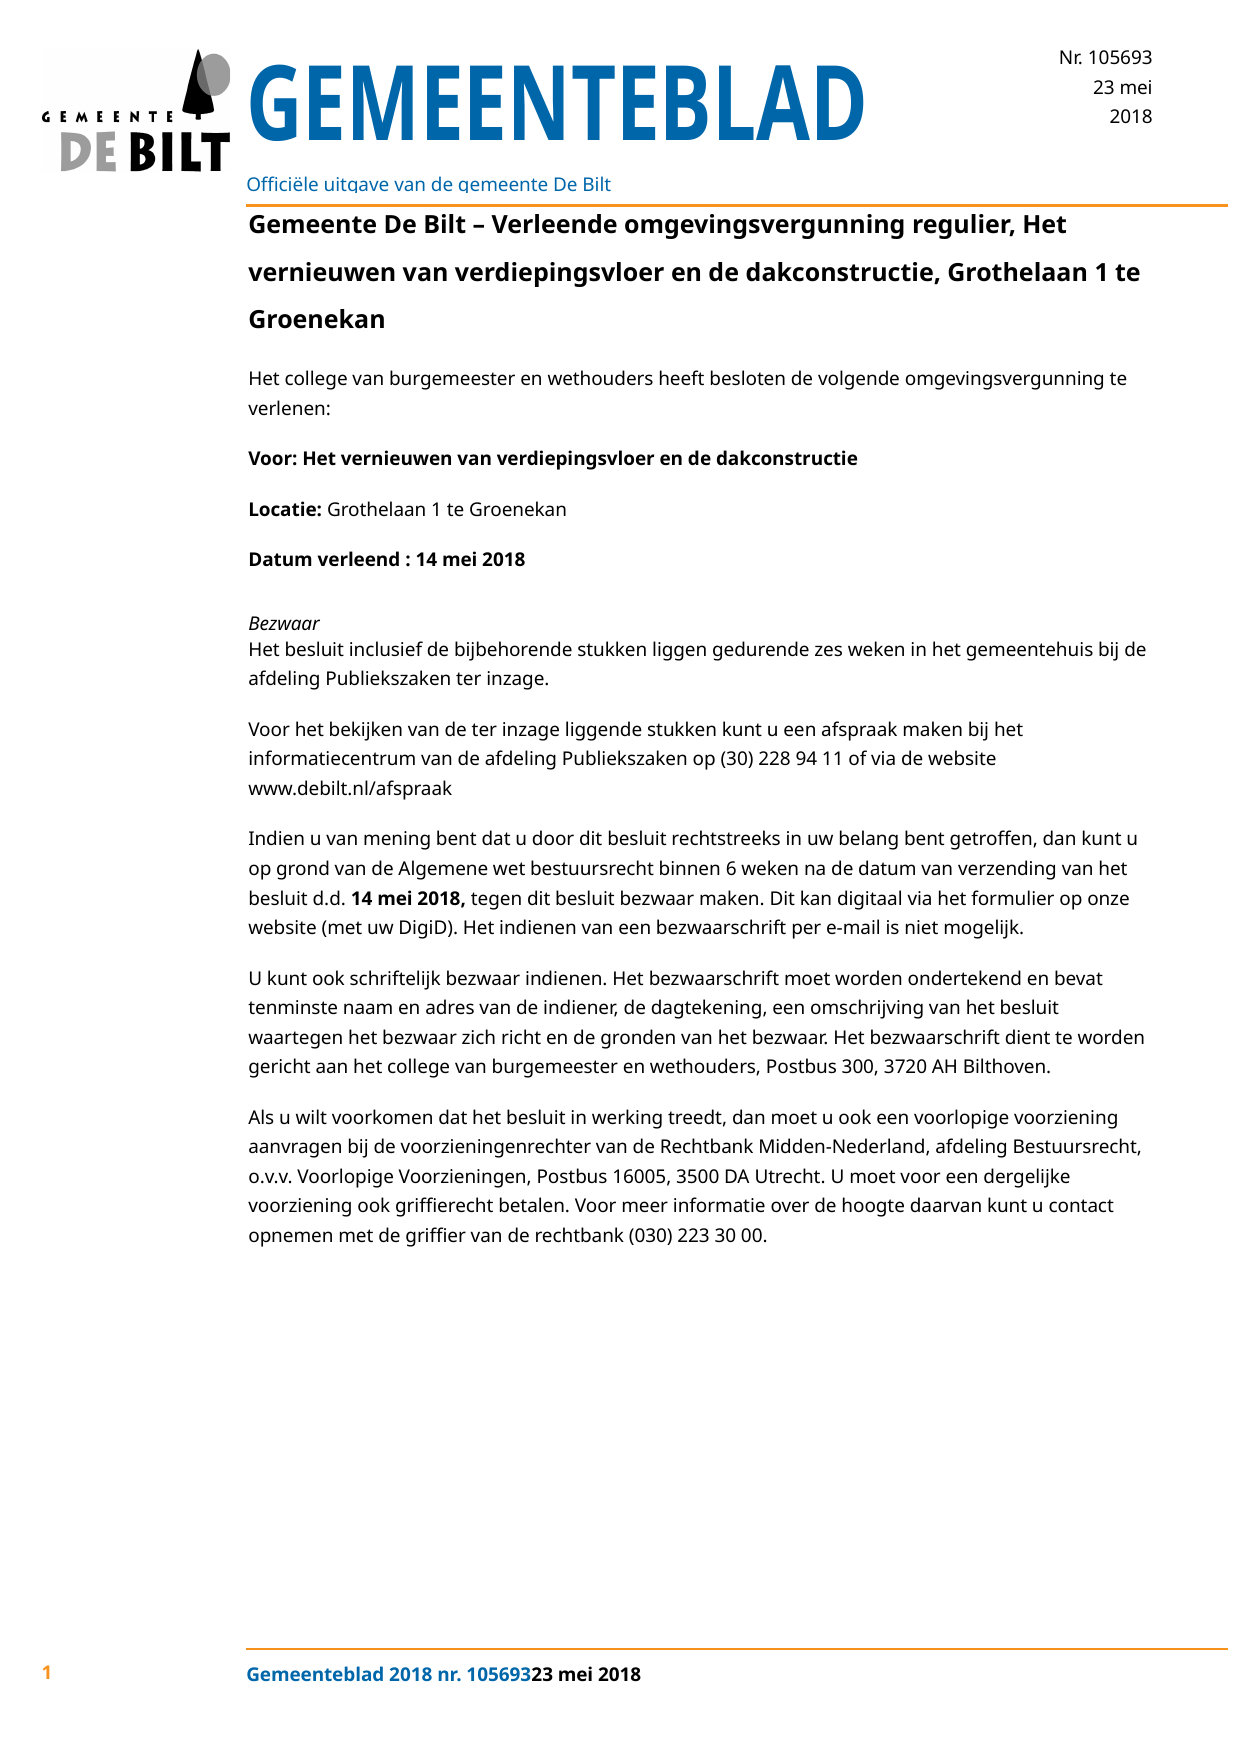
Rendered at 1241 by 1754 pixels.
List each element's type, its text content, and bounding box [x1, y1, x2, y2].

text U kunt ook schriftelijk bezwaar indienen. Het bezwaarschrift moet worden ondertekend en bevat tenminste naam en adres van de indiener, de dagtekening, een omschrijving van het besluit waartegen het bezwaar zich richt en de gronden van het bezwaar. Het bezwaarschrift dient te worden gericht aan het college van burgemeester en wethouders, Postbus 300, 3720 AH Bilthoven. [248, 965, 1152, 1079]
text Datum verleend : 14 mei 2018 [248, 546, 1152, 572]
picture [41, 47, 231, 172]
text Gemeente De Bilt – Verleende omgevingsvergunning regulier, Het vernieuwen van verdiepingsvloer en de dakconstructie, Grothelaan 1 te Groenekan [248, 207, 1152, 336]
text Voor: Het vernieuwen van verdiepingsvloer en de dakconstructie [248, 446, 1152, 471]
text Indien u van mening bent dat u door dit besluit rechtstreeks in uw belang bent getroffen, dan kunt u op grond van de Algemene wet bestuursrecht binnen 6 weken na de datum van verzending van het besluit d.d. 14 mei 2018, tegen dit besluit bezwaar maken. Dit kan digitaal via het formulier op onze website (met uw DigiD). Het indienen van een bezwaarschrift per e-mail is niet mogelijk. [248, 826, 1152, 940]
text Als u wilt voorkomen dat het besluit in werking treedt, dan moet u ook een voorlopige voorziening aanvragen bij de voorzieningenrechter van de Rechtbank Midden-Nederland, afdeling Bestuursrecht, o.v.v. Voorlopige Voorzieningen, Postbus 16005, 3500 DA Utrecht. U moet voor een dergelijke voorziening ook griffierecht betalen. Voor meer informatie over de hoogte daarvan kunt u contact opnemen met de griffier van de rechtbank (030) 223 30 00. [248, 1104, 1152, 1248]
text Het besluit inclusief de bijbehorende stukken liggen gedurende zes weken in het gemeentehuis bij de afdeling Publiekszaken ter inzage. [248, 636, 1152, 691]
text Voor het bekijken van de ter inzage liggende stukken kunt u een afspraak maken bij het informatiecentrum van de afdeling Publiekszaken op (30) 228 94 11 of via de website www.debilt.nl/afspraak [248, 716, 1152, 801]
text Locatie: Grothelaan 1 te Groenekan [248, 496, 1152, 522]
text Het college van burgemeester en wethouders heeft besloten de volgende omgevingsvergunning te verlenen: [248, 366, 1152, 421]
text Bezwaar [248, 610, 1152, 636]
